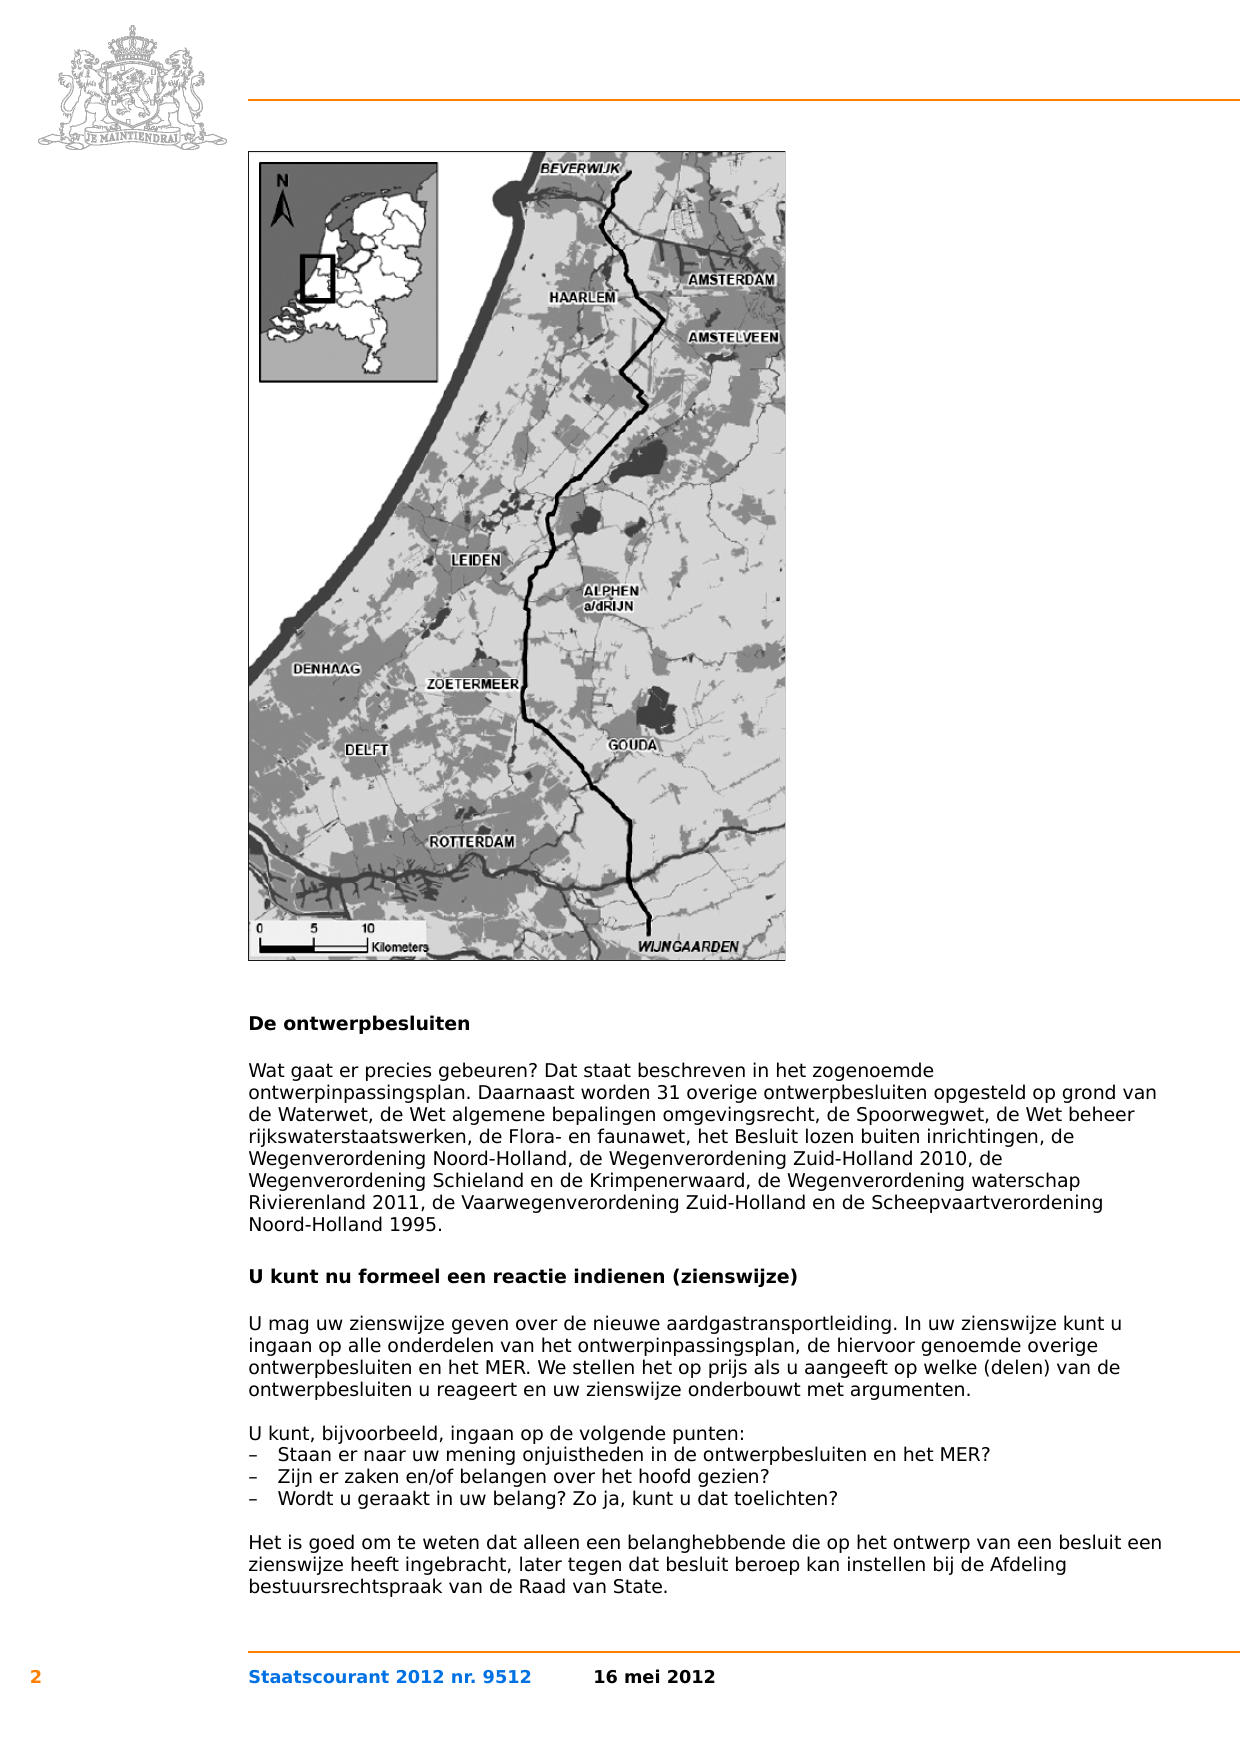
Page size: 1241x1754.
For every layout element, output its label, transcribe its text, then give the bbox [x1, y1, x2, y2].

picture [248, 151, 786, 961]
picture [38, 25, 227, 150]
text – Zijn er zaken en/of belangen over het hoofd gezien? [248, 1466, 1163, 1488]
subtitle De ontwerpbesluiten [248, 1013, 1163, 1035]
text – Wordt u geraakt in uw belang? Zo ja, kunt u dat toelichten? [248, 1488, 1163, 1510]
subtitle U kunt nu formeel een reactie indienen (zienswijze) [248, 1266, 1163, 1288]
text Wat gaat er precies gebeuren? Dat staat beschreven in het zogenoemde ontwerpinpassingsplan. Daarnaast worden 31 overige ontwerpbesluiten opgesteld op grond van de Waterwet, de Wet algemene bepalingen omgevingsrecht, de Spoorwegwet, de Wet beheer rijkswaterstaatswerken, de Flora- en faunawet, het Besluit lozen buiten inrichtingen, de Wegenverordening Noord-Holland, de Wegenverordening Zuid-Holland 2010, de Wegenverordening Schieland en de Krimpenerwaard, de Wegenverordening waterschap Rivierenland 2011, de Vaarwegenverordening Zuid-Holland en de Scheepvaartverordening Noord-Holland 1995. [248, 1060, 1163, 1236]
text Het is goed om te weten dat alleen een belanghebbende die op het ontwerp van een besluit een zienswijze heeft ingebracht, later tegen dat besluit beroep kan instellen bij de Afdeling bestuursrechtspraak van de Raad van State. [248, 1532, 1163, 1598]
text U mag uw zienswijze geven over de nieuwe aardgastransportleiding. In uw zienswijze kunt u ingaan op alle onderdelen van het ontwerpinpassingsplan, de hiervoor genoemde overige ontwerpbesluiten en het MER. We stellen het op prijs als u aangeeft op welke (delen) van de ontwerpbesluiten u reageert en uw zienswijze onderbouwt met argumenten. [248, 1313, 1163, 1401]
text – Staan er naar uw mening onjuistheden in de ontwerpbesluiten en het MER? [248, 1444, 1163, 1466]
text U kunt, bijvoorbeeld, ingaan op de volgende punten: [248, 1422, 1163, 1444]
